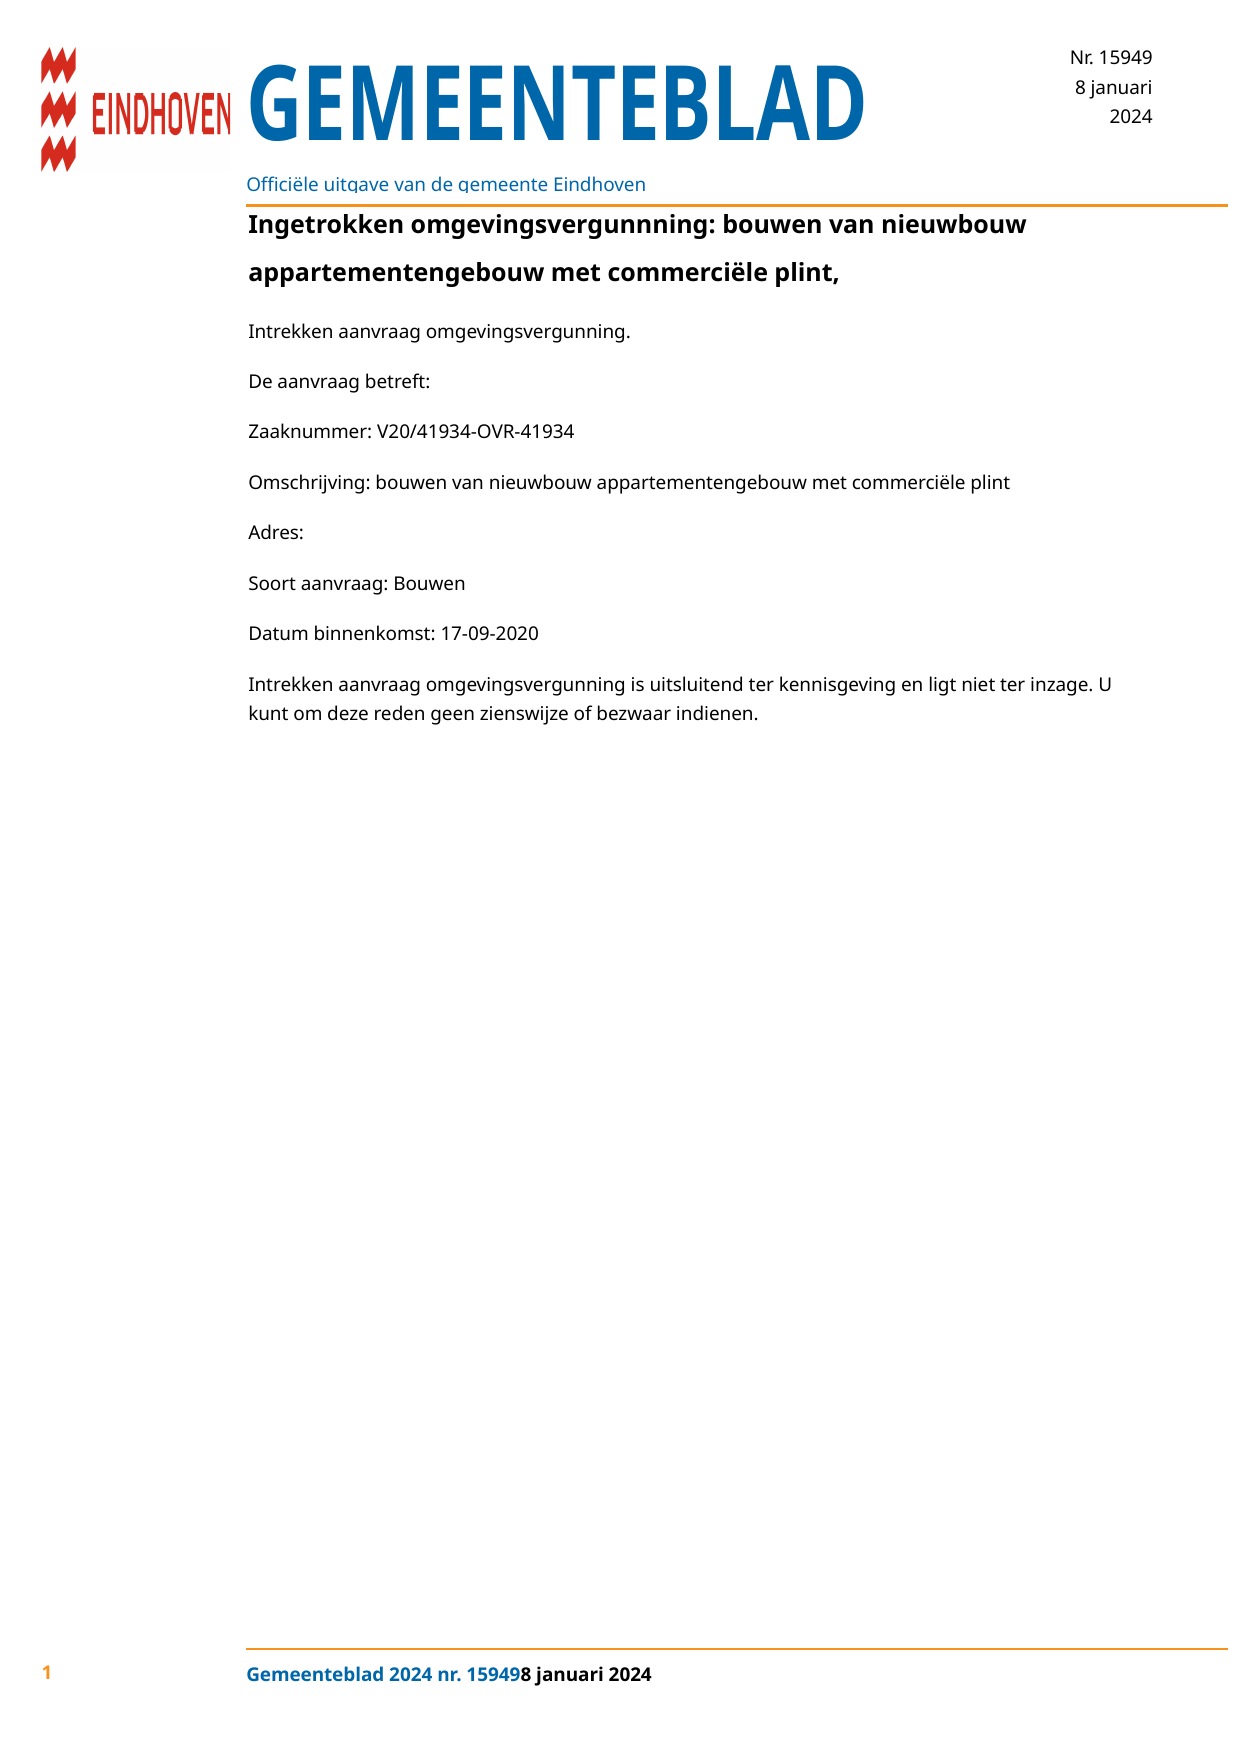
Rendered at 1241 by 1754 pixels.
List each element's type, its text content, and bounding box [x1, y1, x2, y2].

text Soort aanvraag: Bouwen [248, 570, 1152, 596]
text Intrekken aanvraag omgevingsvergunning is uitsluitend ter kennisgeving en ligt niet ter inzage. U kunt om deze reden geen zienswijze of bezwaar indienen. [248, 671, 1152, 726]
text Omschrijving: bouwen van nieuwbouw appartementengebouw met commerciële plint [248, 469, 1152, 495]
text Intrekken aanvraag omgevingsvergunning. [248, 318, 1152, 344]
text Zaaknummer: V20/41934-OVR-41934 [248, 419, 1152, 444]
text Datum binnenkomst: 17-09-2020 [248, 620, 1152, 646]
text Adres: [248, 519, 1152, 545]
picture [41, 47, 231, 172]
text Ingetrokken omgevingsvergunnning: bouwen van nieuwbouw appartementengebouw met commerciële plint, [248, 207, 1152, 288]
text De aanvraag betreft: [248, 368, 1152, 394]
